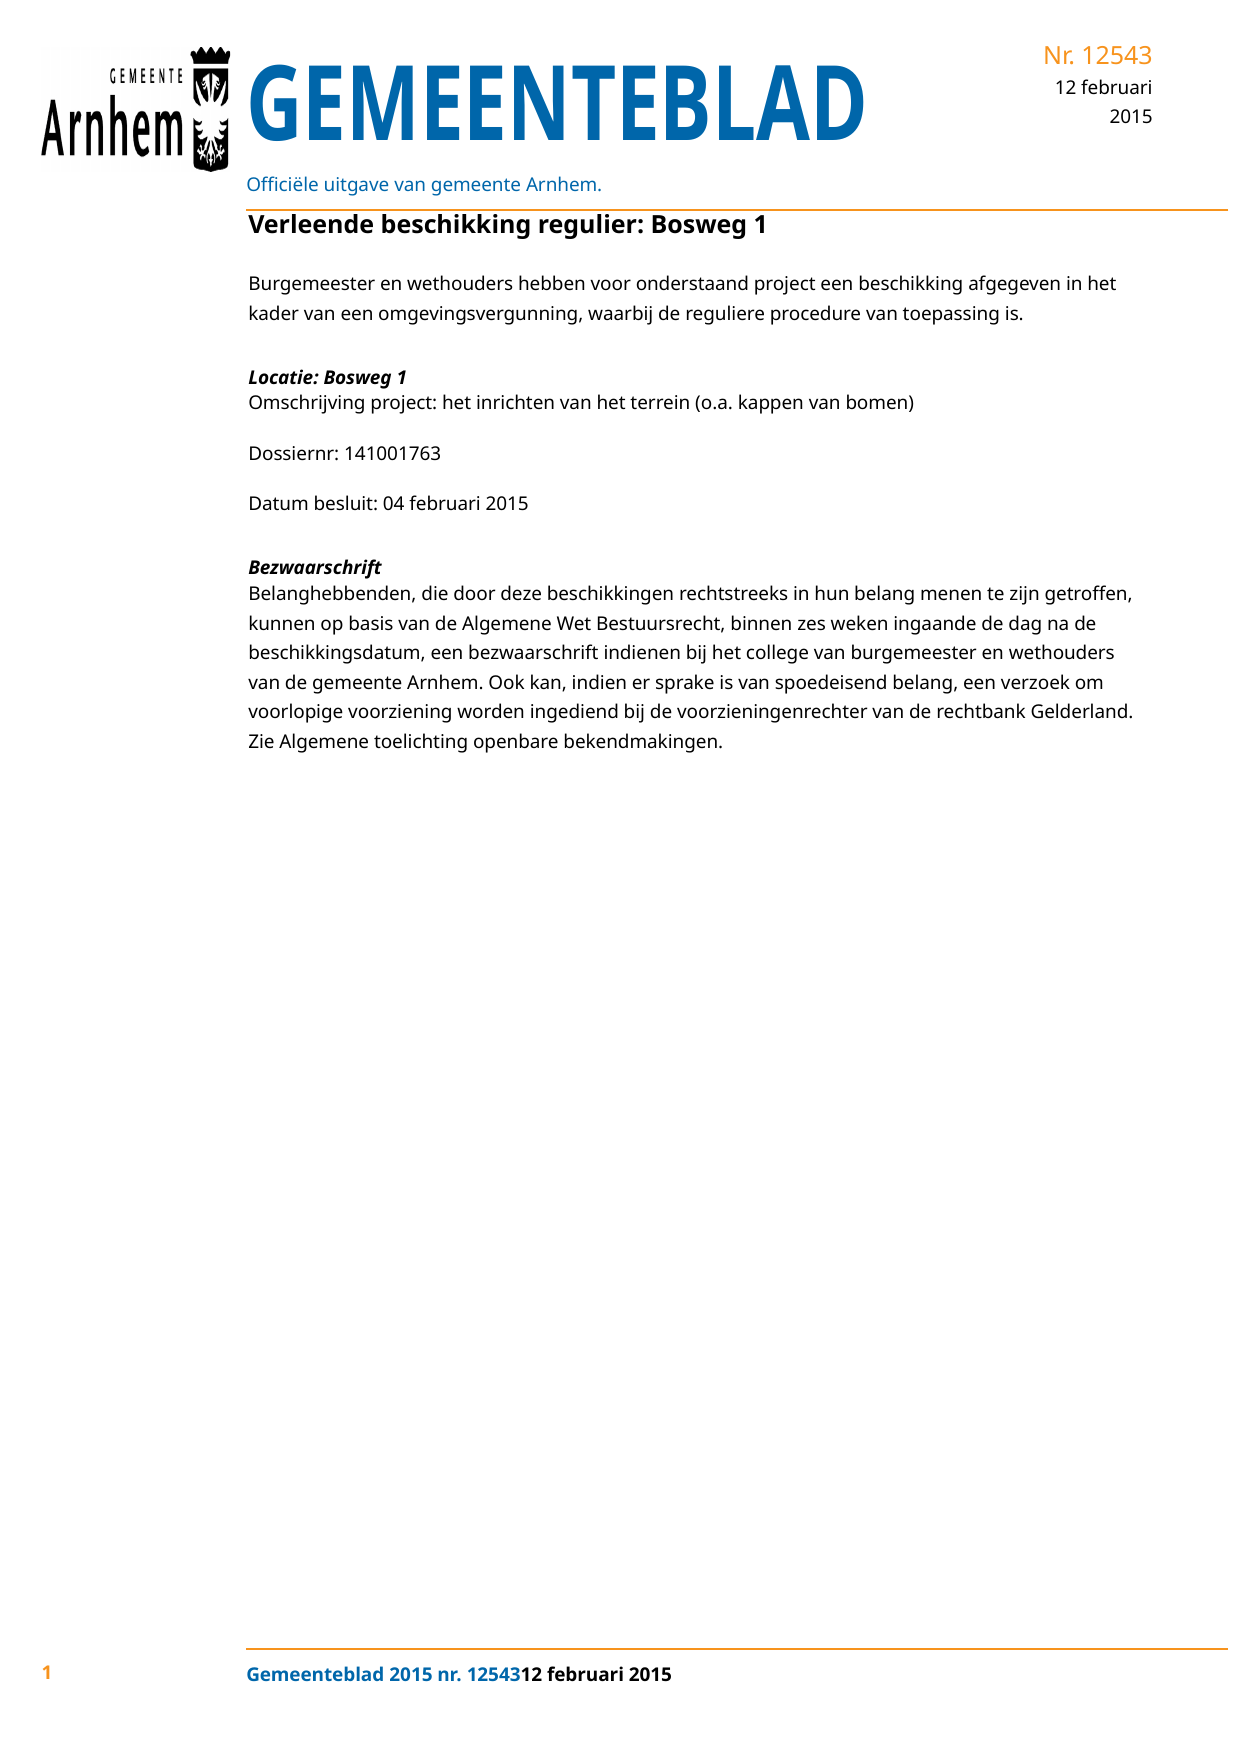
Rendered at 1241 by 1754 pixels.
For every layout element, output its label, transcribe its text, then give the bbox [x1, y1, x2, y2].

text Dossiernr: 141001763 [248, 440, 1152, 466]
text Burgemeester en wethouders hebben voor onderstaand project een beschikking afgegeven in het kader van een omgevingsvergunning, waarbij de reguliere procedure van toepassing is. [248, 270, 1152, 326]
text Belanghebbenden, die door deze beschikkingen rechtstreeks in hun belang menen te zijn getroffen, kunnen op basis van de Algemene Wet Bestuursrecht, binnen zes weken ingaande de dag na de beschikkingsdatum, een bezwaarschrift indienen bij het college van burgemeester en wethouders van de gemeente Arnhem. Ook kan, indien er sprake is van spoedeisend belang, een verzoek om voorlopige voorziening worden ingediend bij de voorzieningenrechter van de rechtbank Gelderland. Zie Algemene toelichting openbare bekendmakingen. [248, 580, 1152, 754]
picture [41, 47, 231, 172]
text Omschrijving project: het inrichten van het terrein (o.a. kappen van bomen) [248, 389, 1152, 415]
text Verleende beschikking regulier: Bosweg 1 [248, 211, 1152, 241]
text Datum besluit: 04 februari 2015 [248, 490, 1152, 516]
text Bezwaarschrift [248, 554, 1152, 580]
text Locatie: Bosweg 1 [248, 364, 1152, 389]
